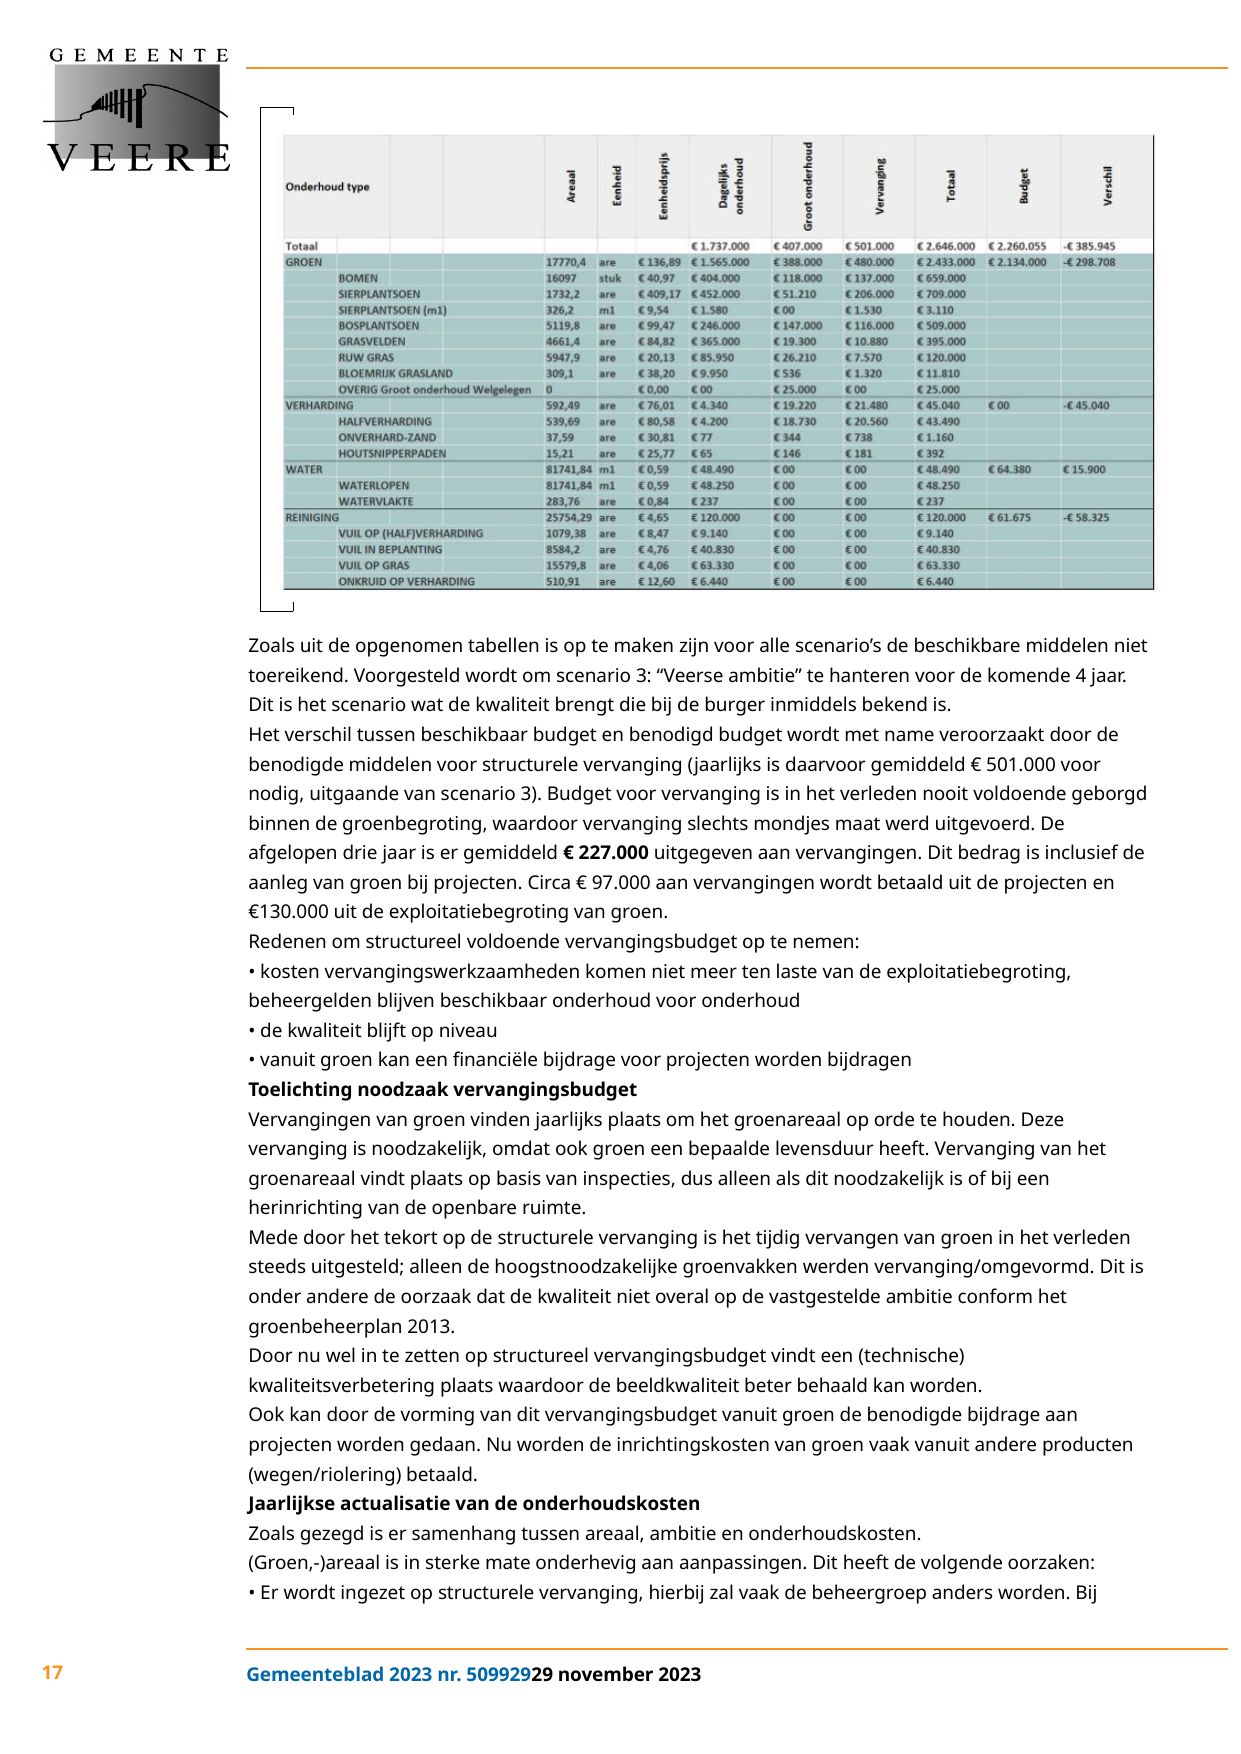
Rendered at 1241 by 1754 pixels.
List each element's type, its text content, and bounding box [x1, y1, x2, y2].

text • Er wordt ingezet op structurele vervanging, hierbij zal vaak de beheergroep anders worden. Bij [248, 1579, 1152, 1605]
text Redenen om structureel voldoende vervangingsbudget op te nemen: [248, 928, 1152, 954]
text Jaarlijkse actualisatie van de onderhoudskosten [248, 1490, 1152, 1516]
text Het verschil tussen beschikbaar budget en benodigd budget wordt met name veroorzaakt door de benodigde middelen voor structurele vervanging (jaarlijks is daarvoor gemiddeld € 501.000 voor nodig, uitgaande van scenario 3). Budget voor vervanging is in het verleden nooit voldoende geborgd binnen de groenbegroting, waardoor vervanging slechts mondjes maat werd uitgevoerd. De afgelopen drie jaar is er gemiddeld € 227.000 uitgegeven aan vervangingen. Dit bedrag is inclusief de aanleg van groen bij projecten. Circa € 97.000 aan vervangingen wordt betaald uit de projecten en €130.000 uit de exploitatiebegroting van groen. [248, 721, 1152, 924]
text Zoals gezegd is er samenhang tussen areaal, ambitie en onderhoudskosten. [248, 1520, 1152, 1546]
text Zoals uit de opgenomen tabellen is op te maken zijn voor alle scenario’s de beschikbare middelen niet toereikend. Voorgesteld wordt om scenario 3: “Veerse ambitie” te hanteren voor de komende 4 jaar. Dit is het scenario wat de kwaliteit brengt die bij de burger inmiddels bekend is. [248, 632, 1152, 717]
text • de kwaliteit blijft op niveau [248, 1017, 1152, 1043]
picture [268, 115, 1173, 602]
text Mede door het tekort op de structurele vervanging is het tijdig vervangen van groen in het verleden steeds uitgesteld; alleen de hoogstnoodzakelijke groenvakken werden vervanging/omgevormd. Dit is onder andere de oorzaak dat de kwaliteit niet overal op de vastgestelde ambitie conform het groenbeheerplan 2013. [248, 1224, 1152, 1338]
text Vervangingen van groen vinden jaarlijks plaats om het groenareaal op orde te houden. Deze vervanging is noodzakelijk, omdat ook groen een bepaalde levensduur heeft. Vervanging van het groenareaal vindt plaats op basis van inspecties, dus alleen als dit noodzakelijk is of bij een herinrichting van de openbare ruimte. [248, 1106, 1152, 1220]
text • kosten vervangingswerkzaamheden komen niet meer ten laste van de exploitatiebegroting, beheergelden blijven beschikbaar onderhoud voor onderhoud [248, 958, 1152, 1013]
text Ook kan door de vorming van dit vervangingsbudget vanuit groen de benodigde bijdrage aan projecten worden gedaan. Nu worden de inrichtingskosten van groen vaak vanuit andere producten (wegen/riolering) betaald. [248, 1402, 1152, 1486]
text Toelichting noodzaak vervangingsbudget [248, 1076, 1152, 1102]
text (Groen,-)areaal is in sterke mate onderhevig aan aanpassingen. Dit heeft de volgende oorzaken: [248, 1549, 1152, 1575]
text • vanuit groen kan een financiële bijdrage voor projecten worden bijdragen [248, 1047, 1152, 1072]
text Door nu wel in te zetten op structureel vervangingsbudget vindt een (technische) kwaliteitsverbetering plaats waardoor de beeldkwaliteit beter behaald kan worden. [248, 1342, 1152, 1398]
picture [41, 47, 231, 172]
